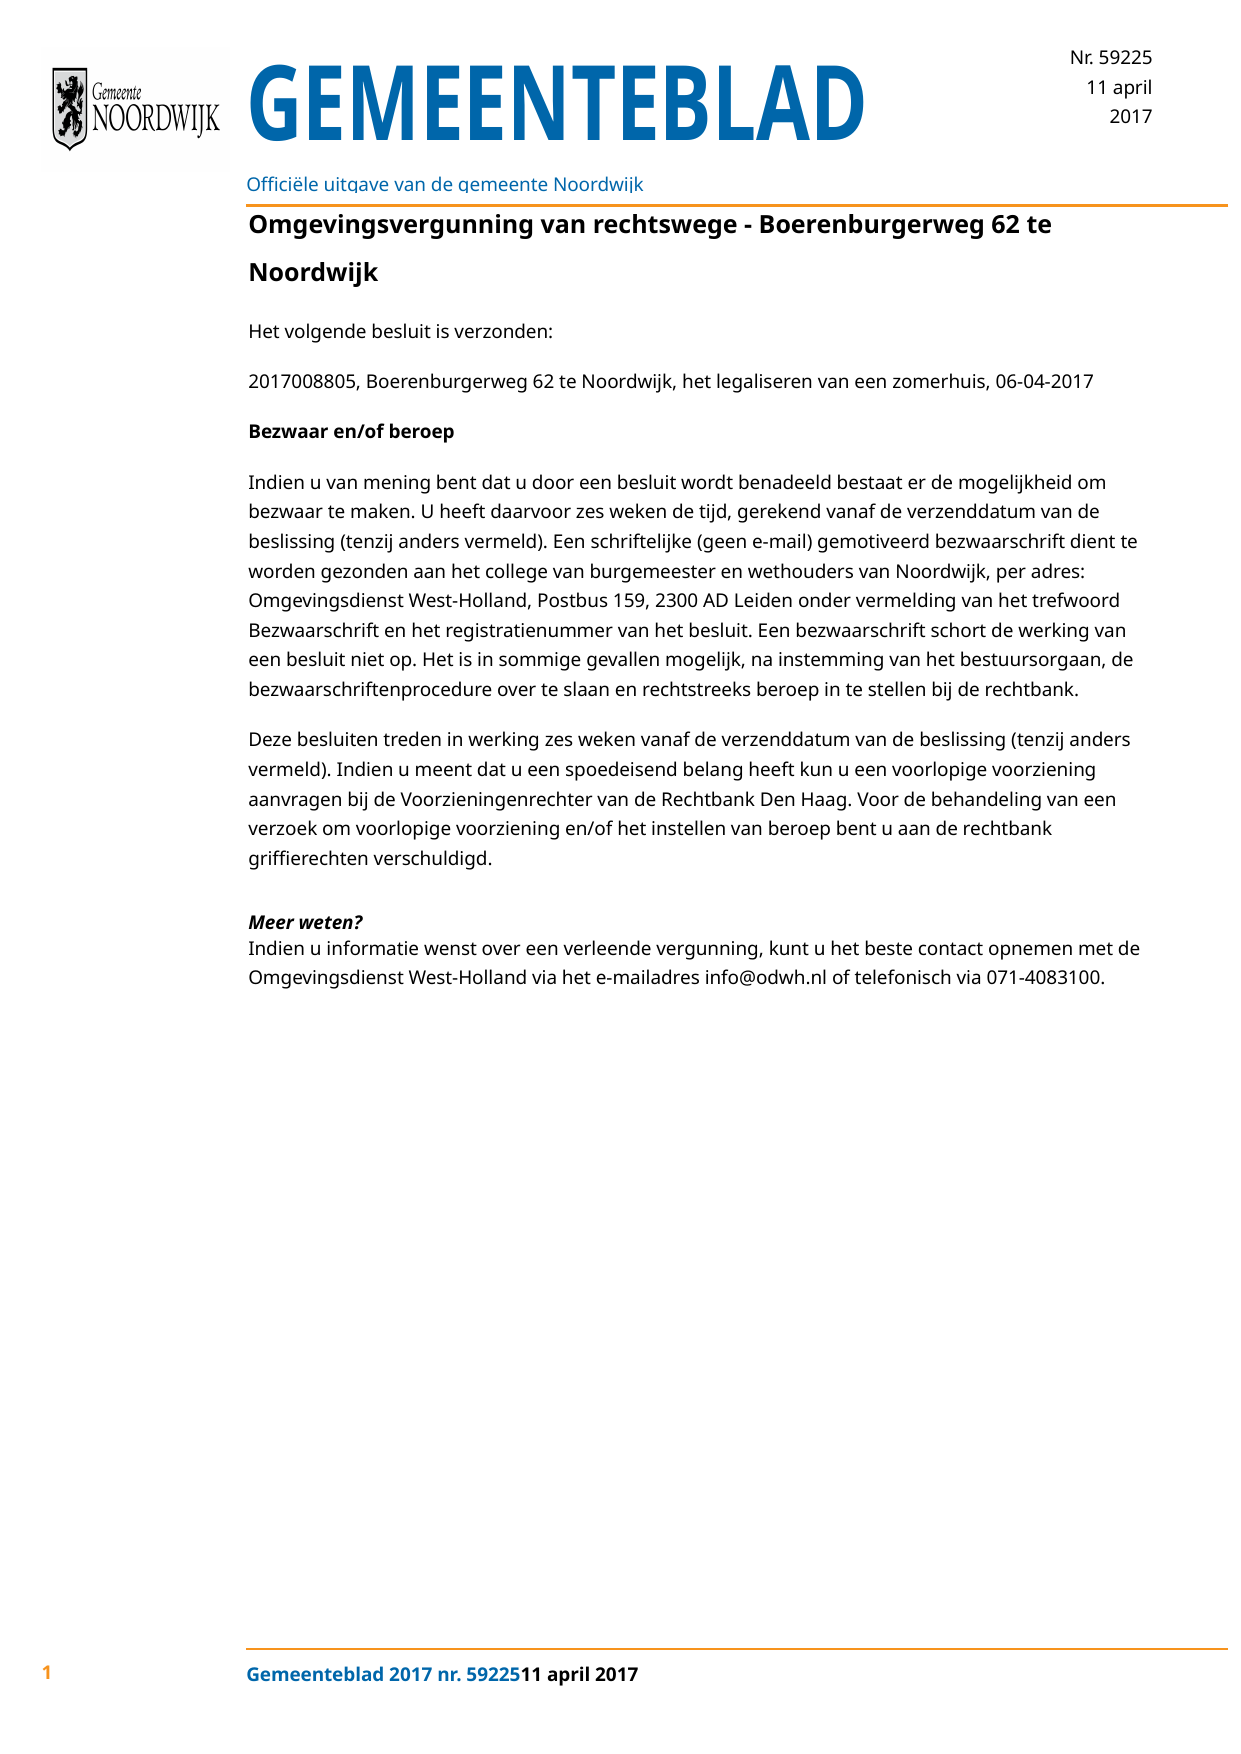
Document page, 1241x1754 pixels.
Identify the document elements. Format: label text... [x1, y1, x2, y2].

text Bezwaar en/of beroep [248, 419, 1152, 444]
text Omgevingsvergunning van rechtswege - Boerenburgerweg 62 te Noordwijk [248, 207, 1152, 288]
text Indien u informatie wenst over een verleende vergunning, kunt u het beste contact opnemen met de Omgevingsdienst West-Holland via het e-mailadres info@odwh.nl of telefonisch via 071-4083100. [248, 935, 1152, 990]
text 2017008805, Boerenburgerweg 62 te Noordwijk, het legaliseren van een zomerhuis, 06-04-2017 [248, 368, 1152, 394]
picture [41, 47, 231, 172]
text Deze besluiten treden in werking zes weken vanaf de verzenddatum van de beslissing (tenzij anders vermeld). Indien u meent dat u een spoedeisend belang heeft kun u een voorlopige voorziening aanvragen bij de Voorzieningenrechter van de Rechtbank Den Haag. Voor de behandeling van een verzoek om voorlopige voorziening en/of het instellen van beroep bent u aan de rechtbank griffierechten verschuldigd. [248, 727, 1152, 871]
text Het volgende besluit is verzonden: [248, 318, 1152, 344]
text Meer weten? [248, 909, 1152, 935]
text Indien u van mening bent dat u door een besluit wordt benadeeld bestaat er de mogelijkheid om bezwaar te maken. U heeft daarvoor zes weken de tijd, gerekend vanaf de verzenddatum van de beslissing (tenzij anders vermeld). Een schriftelijke (geen e-mail) gemotiveerd bezwaarschrift dient te worden gezonden aan het college van burgemeester en wethouders van Noordwijk, per adres: Omgevingsdienst West-Holland, Postbus 159, 2300 AD Leiden onder vermelding van het trefwoord Bezwaarschrift en het registratienummer van het besluit. Een bezwaarschrift schort de werking van een besluit niet op. Het is in sommige gevallen mogelijk, na instemming van het bestuursorgaan, de bezwaarschriftenprocedure over te slaan en rechtstreeks beroep in te stellen bij de rechtbank. [248, 469, 1152, 702]
